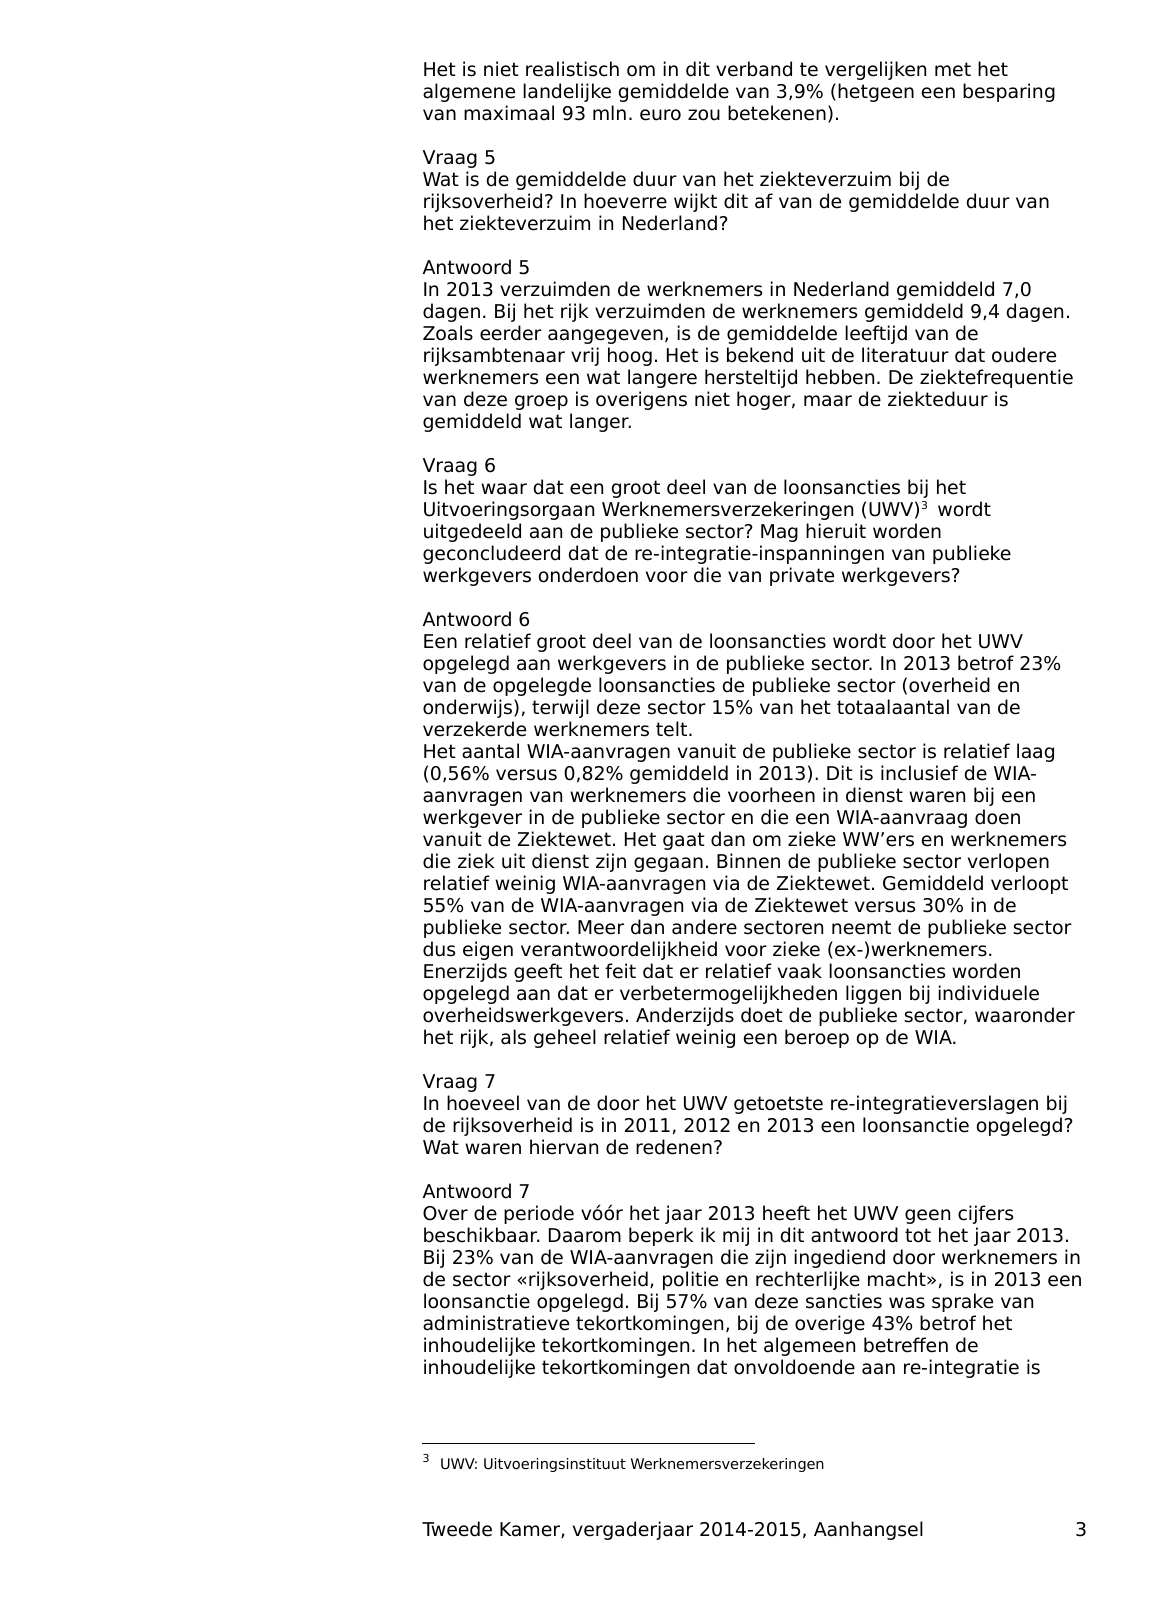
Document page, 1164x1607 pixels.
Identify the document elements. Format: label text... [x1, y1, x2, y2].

text Wat is de gemiddelde duur van het ziekteverzuim bij de rijksoverheid? In hoeverre wijkt dit af van de gemiddelde duur van het ziekteverzuim in Nederland? [422, 169, 1087, 235]
text Over de periode vóór het jaar 2013 heeft het UWV geen cijfers beschikbaar. Daarom beperk ik mij in dit antwoord tot het jaar 2013. Bij 23% van de WIA-aanvragen die zijn ingediend door werknemers in de sector «rijksoverheid, politie en rechterlijke macht», is in 2013 een loonsanctie opgelegd. Bij 57% van deze sancties was sprake van administratieve tekortkomingen, bij de overige 43% betrof het inhoudelijke tekortkomingen. In het algemeen betreffen de inhoudelijke tekortkomingen dat onvoldoende aan re-integratie is [422, 1203, 1087, 1379]
text Antwoord 7 [422, 1181, 1087, 1203]
text Vraag 5 [422, 147, 1087, 169]
text Enerzijds geeft het feit dat er relatief vaak loonsancties worden opgelegd aan dat er verbetermogelijkheden liggen bij individuele overheidswerkgevers. Anderzijds doet de publieke sector, waaronder het rijk, als geheel relatief weinig een beroep op de WIA. [422, 961, 1087, 1049]
text In 2013 verzuimden de werknemers in Nederland gemiddeld 7,0 dagen. Bij het rijk verzuimden de werknemers gemiddeld 9,4 dagen. Zoals eerder aangegeven, is de gemiddelde leeftijd van de rijksambtenaar vrij hoog. Het is bekend uit de literatuur dat oudere werknemers een wat langere hersteltijd hebben. De ziektefrequentie van deze groep is overigens niet hoger, maar de ziekteduur is gemiddeld wat langer. [422, 279, 1087, 433]
text Antwoord 5 [422, 257, 1087, 279]
text Een relatief groot deel van de loonsancties wordt door het UWV opgelegd aan werkgevers in de publieke sector. In 2013 betrof 23% van de opgelegde loonsancties de publieke sector (overheid en onderwijs), terwijl deze sector 15% van het totaalaantal van de verzekerde werknemers telt. [422, 631, 1087, 741]
text Vraag 7 [422, 1071, 1087, 1093]
text In hoeveel van de door het UWV getoetste re-integratieverslagen bij de rijksoverheid is in 2011, 2012 en 2013 een loonsanctie opgelegd? Wat waren hiervan de redenen? [422, 1093, 1087, 1159]
text Is het waar dat een groot deel van de loonsancties bij het Uitvoeringsorgaan Werknemersverzekeringen (UWV) wordt uitgedeeld aan de publieke sector? Mag hieruit worden geconcludeerd dat de re-integratie-inspanningen van publieke werkgevers onderdoen voor die van private werkgevers? [422, 477, 1087, 587]
text Vraag 6 [422, 455, 1087, 477]
text UWV: Uitvoeringsinstituut Werknemersverzekeringen [422, 1452, 1087, 1474]
text Het aantal WIA-aanvragen vanuit de publieke sector is relatief laag (0,56% versus 0,82% gemiddeld in 2013). Dit is inclusief de WIA-aanvragen van werknemers die voorheen in dienst waren bij een werkgever in de publieke sector en die een WIA-aanvraag doen vanuit de Ziektewet. Het gaat dan om zieke WW’ers en werknemers die ziek uit dienst zijn gegaan. Binnen de publieke sector verlopen relatief weinig WIA-aanvragen via de Ziektewet. Gemiddeld verloopt 55% van de WIA-aanvragen via de Ziektewet versus 30% in de publieke sector. Meer dan andere sectoren neemt de publieke sector dus eigen verantwoordelijkheid voor zieke (ex-)werknemers. [422, 741, 1087, 961]
text Het is niet realistisch om in dit verband te vergelijken met het algemene landelijke gemiddelde van 3,9% (hetgeen een besparing van maximaal 93 mln. euro zou betekenen). [422, 59, 1087, 125]
text Antwoord 6 [422, 609, 1087, 631]
